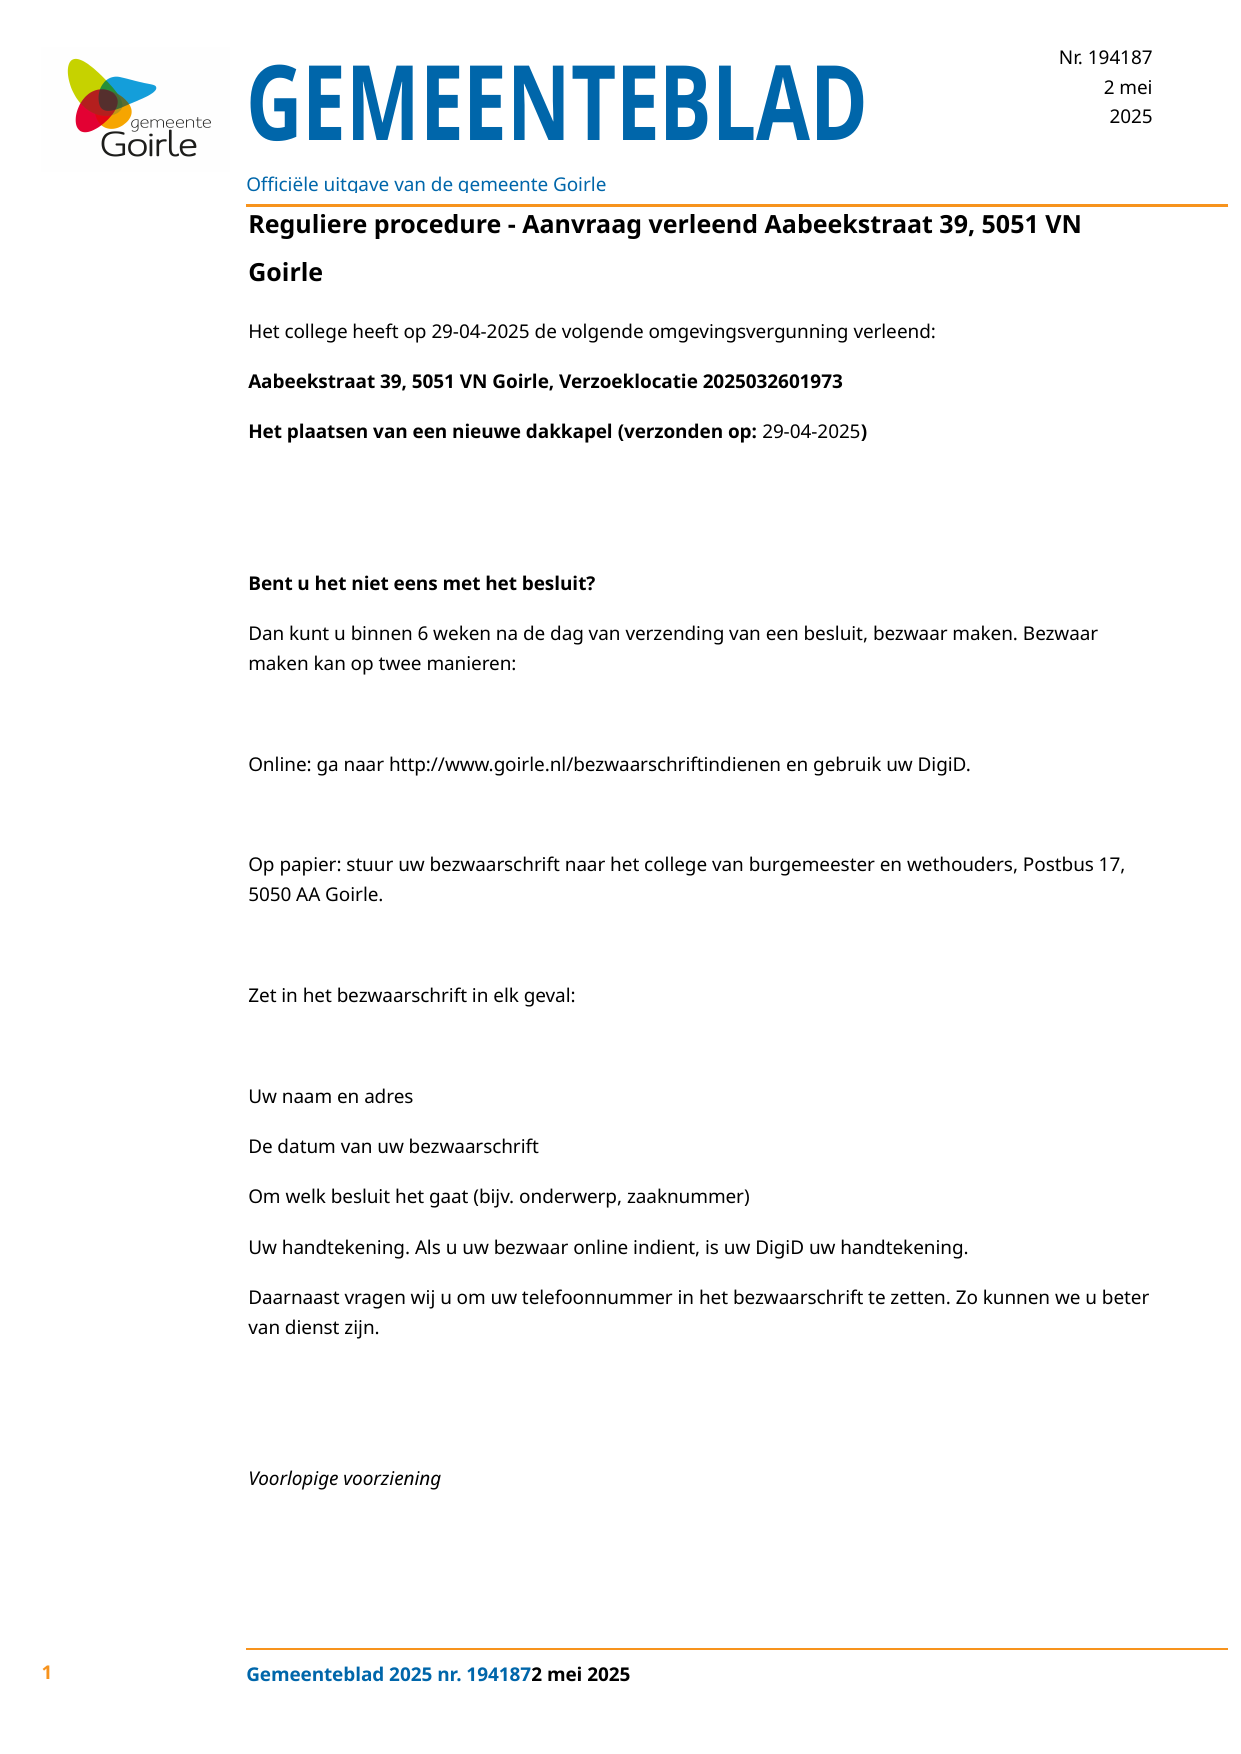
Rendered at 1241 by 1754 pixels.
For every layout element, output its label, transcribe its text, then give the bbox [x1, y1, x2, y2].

text Het plaatsen van een nieuwe dakkapel (verzonden op: 29-04-2025) [248, 419, 1152, 444]
text Bent u het niet eens met het besluit? [248, 570, 1152, 596]
text Voorlopige voorziening [248, 1465, 1152, 1491]
text Op papier: stuur uw bezwaarschrift naar het college van burgemeester en wethouders, Postbus 17, 5050 AA Goirle. [248, 852, 1152, 907]
text Dan kunt u binnen 6 weken na de dag van verzending van een besluit, bezwaar maken. Bezwaar maken kan op twee manieren: [248, 620, 1152, 676]
text Reguliere procedure - Aanvraag verleend Aabeekstraat 39, 5051 VN Goirle [248, 207, 1152, 288]
text Online: ga naar http://www.goirle.nl/bezwaarschriftindienen en gebruik uw DigiD. [248, 751, 1152, 777]
picture [41, 47, 231, 172]
text Om welk besluit het gaat (bijv. onderwerp, zaaknummer) [248, 1184, 1152, 1209]
text Zet in het bezwaarschrift in elk geval: [248, 982, 1152, 1008]
text Het college heeft op 29-04-2025 de volgende omgevingsvergunning verleend: [248, 318, 1152, 344]
text Aabeekstraat 39, 5051 VN Goirle, Verzoeklocatie 2025032601973 [248, 368, 1152, 394]
text Uw naam en adres [248, 1083, 1152, 1109]
text Daarnaast vragen wij u om uw telefoonnummer in het bezwaarschrift te zetten. Zo kunnen we u beter van dienst zijn. [248, 1284, 1152, 1340]
text Uw handtekening. Als u uw bezwaar online indient, is uw DigiD uw handtekening. [248, 1234, 1152, 1260]
text De datum van uw bezwaarschrift [248, 1133, 1152, 1159]
